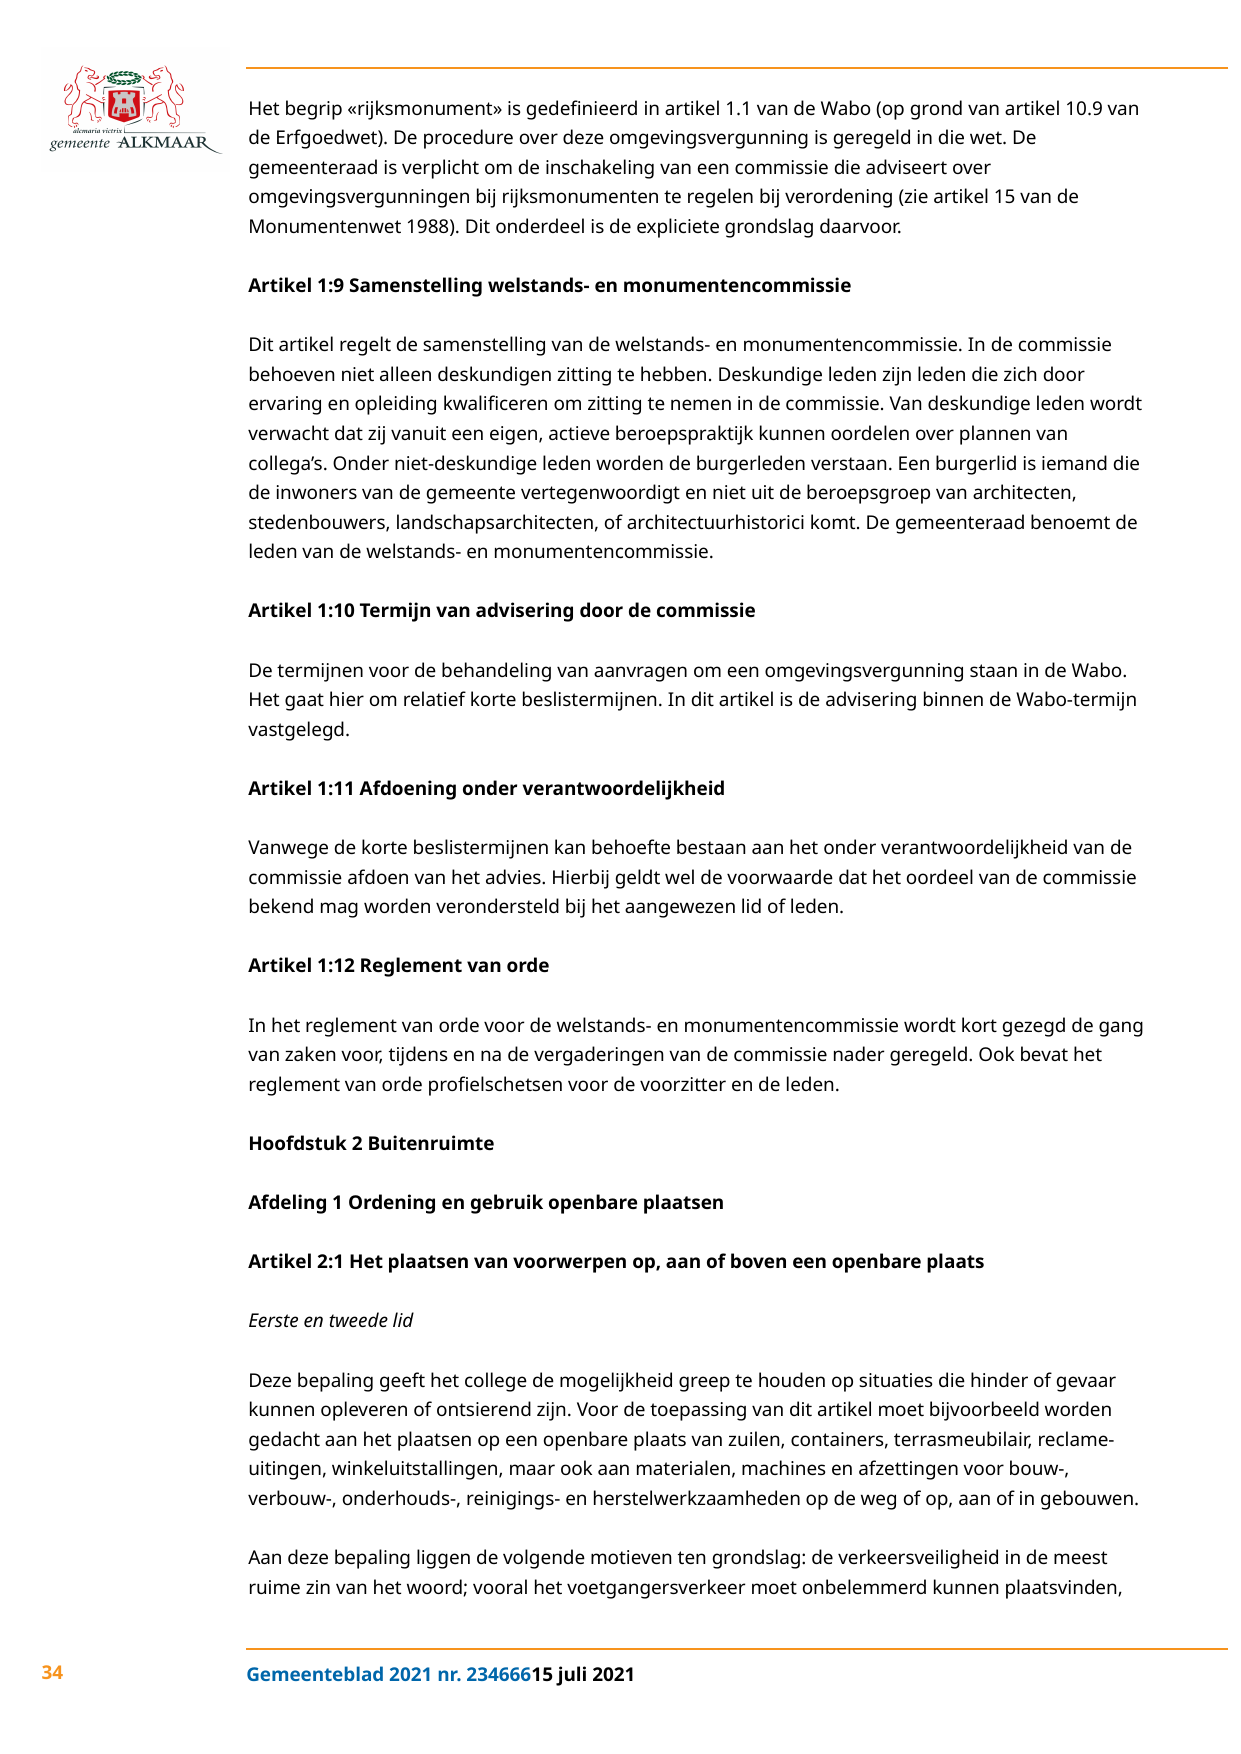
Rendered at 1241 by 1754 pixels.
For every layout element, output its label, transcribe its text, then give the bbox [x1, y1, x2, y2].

text Afdeling 1 Ordening en gebruik openbare plaatsen [248, 1189, 1152, 1215]
text In het reglement van orde voor de welstands- en monumentencommissie wordt kort gezegd de gang van zaken voor, tijdens en na de vergaderingen van de commissie nader geregeld. Ook bevat het reglement van orde profielschetsen voor de voorzitter en de leden. [248, 1012, 1152, 1097]
text Het begrip «rijksmonument» is gedefinieerd in artikel 1.1 van de Wabo (op grond van artikel 10.9 van de Erfgoedwet). De procedure over deze omgevingsvergunning is geregeld in die wet. De gemeenteraad is verplicht om de inschakeling van een commissie die adviseert over omgevingsvergunningen bij rijksmonumenten te regelen bij verordening (zie artikel 15 van de Monumentenwet 1988). Dit onderdeel is de expliciete grondslag daarvoor. [248, 95, 1152, 239]
text De termijnen voor de behandeling van aanvragen om een omgevingsvergunning staan in de Wabo. Het gaat hier om relatief korte beslistermijnen. In dit artikel is de advisering binnen de Wabo-termijn vastgelegd. [248, 657, 1152, 742]
text Artikel 1:9 Samenstelling welstands- en monumentencommissie [248, 272, 1152, 298]
text Artikel 1:10 Termijn van advisering door de commissie [248, 598, 1152, 623]
picture [41, 47, 231, 172]
text Artikel 1:11 Afdoening onder verantwoordelijkheid [248, 775, 1152, 801]
text Artikel 2:1 Het plaatsen van voorwerpen op, aan of boven een openbare plaats [248, 1248, 1152, 1274]
text Vanwege de korte beslistermijnen kan behoefte bestaan aan het onder verantwoordelijkheid van de commissie afdoen van het advies. Hierbij geldt wel de voorwaarde dat het oordeel van de commissie bekend mag worden verondersteld bij het aangewezen lid of leden. [248, 834, 1152, 919]
text Dit artikel regelt de samenstelling van de welstands- en monumentencommissie. In de commissie behoeven niet alleen deskundigen zitting te hebben. Deskundige leden zijn leden die zich door ervaring en opleiding kwalificeren om zitting te nemen in de commissie. Van deskundige leden wordt verwacht dat zij vanuit een eigen, actieve beroepspraktijk kunnen oordelen over plannen van collega’s. Onder niet-deskundige leden worden de burgerleden verstaan. Een burgerlid is iemand die de inwoners van de gemeente vertegenwoordigt en niet uit de beroepsgroep van architecten, stedenbouwers, landschapsarchitecten, of architectuurhistorici komt. De gemeenteraad benoemt de leden van de welstands- en monumentencommissie. [248, 331, 1152, 564]
text Aan deze bepaling liggen de volgende motieven ten grondslag: de verkeersveiligheid in de meest ruime zin van het woord; vooral het voetgangersverkeer moet onbelemmerd kunnen plaatsvinden, [248, 1544, 1152, 1600]
text Artikel 1:12 Reglement van orde [248, 953, 1152, 978]
text Deze bepaling geeft het college de mogelijkheid greep te houden op situaties die hinder of gevaar kunnen opleveren of ontsierend zijn. Voor de toepassing van dit artikel moet bijvoorbeeld worden gedacht aan het plaatsen op een openbare plaats van zuilen, containers, terrasmeubilair, reclame-uitingen, winkeluitstallingen, maar ook aan materialen, machines en afzettingen voor bouw-, verbouw-, onderhouds-, reinigings- en herstelwerkzaamheden op de weg of op, aan of in gebouwen. [248, 1367, 1152, 1511]
text Hoofdstuk 2 Buitenruimte [248, 1130, 1152, 1156]
text Eerste en tweede lid [248, 1308, 1152, 1333]
